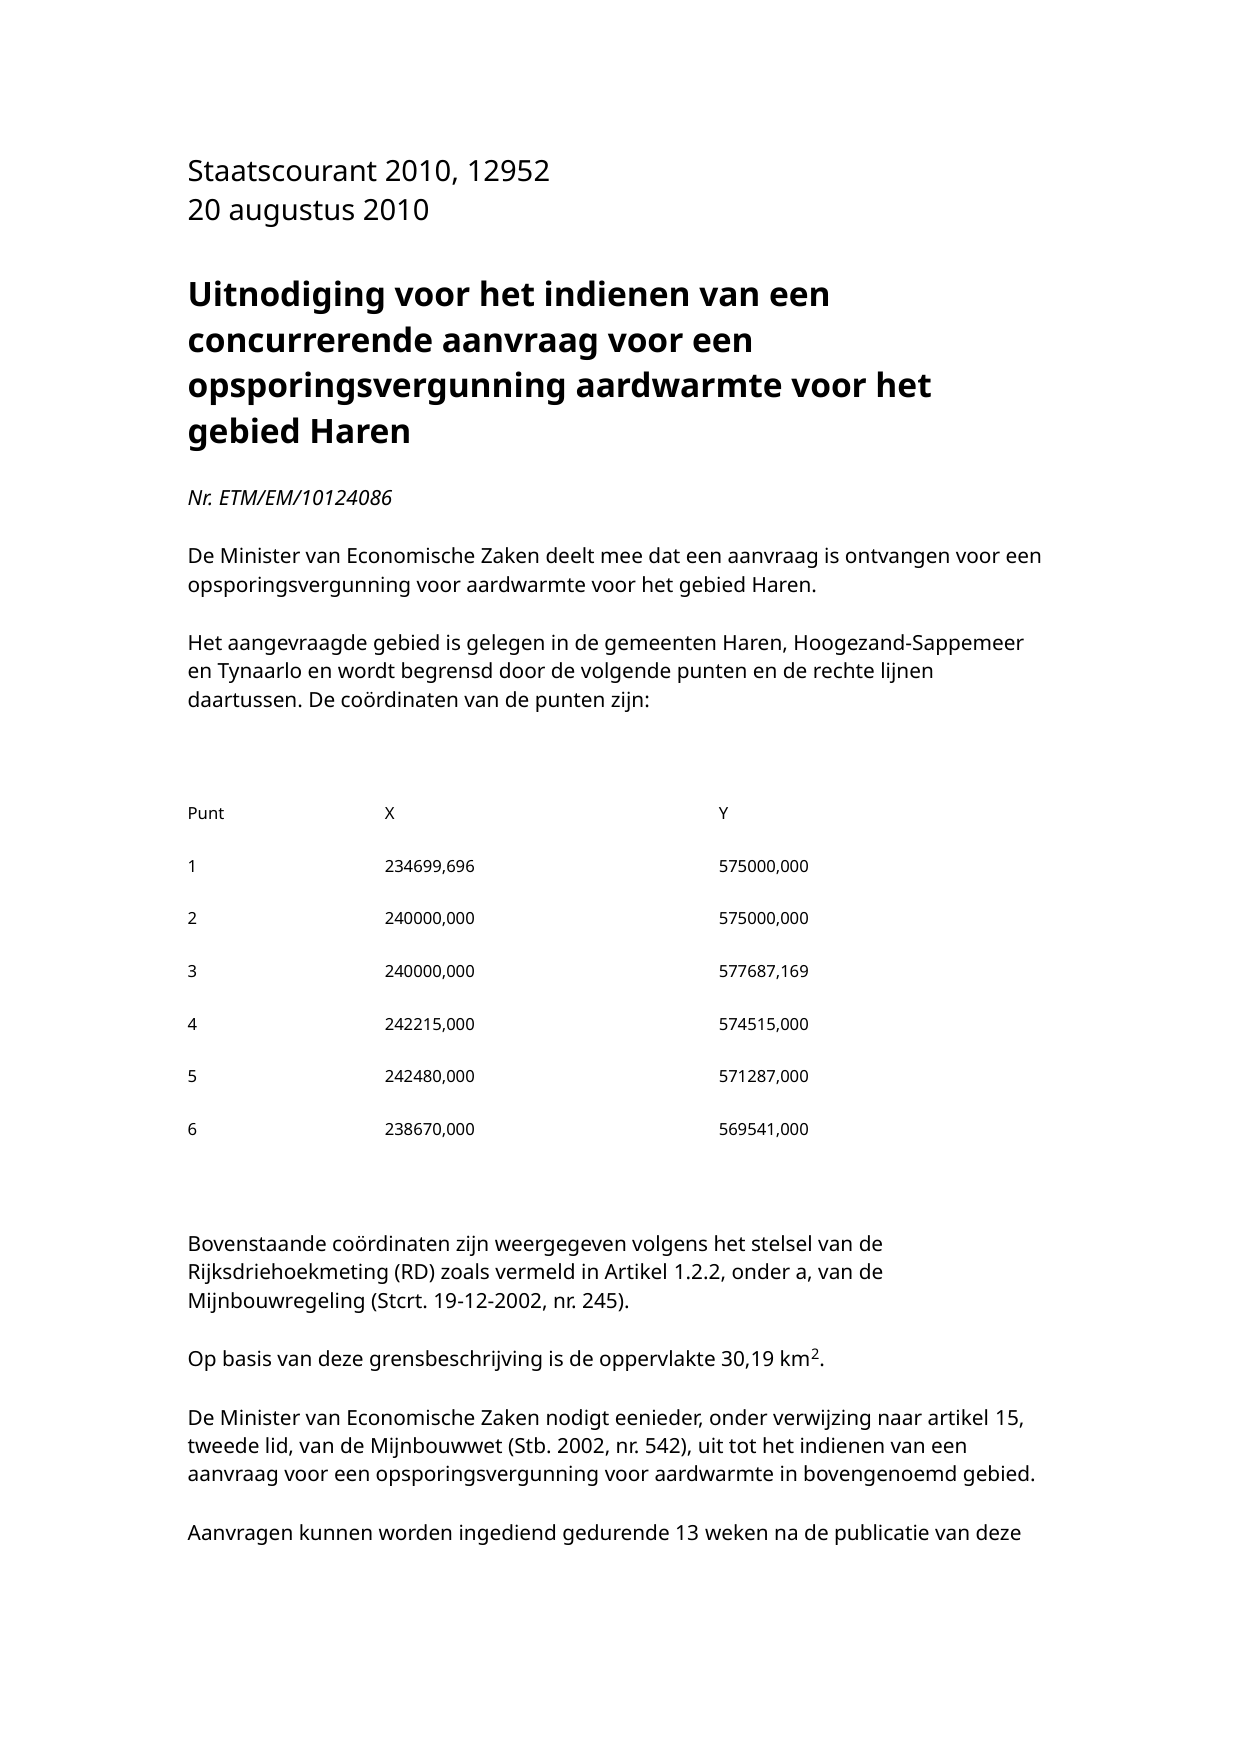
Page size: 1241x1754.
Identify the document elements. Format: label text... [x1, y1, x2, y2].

text Bovenstaande coördinaten zijn weergegeven volgens het stelsel van de Rijksdriehoekmeting (RD) zoals vermeld in Artikel 1.2.2, onder a, van de Mijnbouwregeling (Stcrt. 19-12-2002, nr. 245). [187, 1229, 1053, 1314]
subtitle Uitnodiging voor het indienen van een concurrerende aanvraag voor een opsporingsvergunning aardwarmte voor het gebied Haren [187, 271, 1053, 453]
text De Minister van Economische Zaken nodigt eenieder, onder verwijzing naar artikel 15, tweede lid, van de Mijnbouwwet (Stb. 2002, nr. 542), uit tot het indienen van een aanvraag voor een opsporingsvergunning voor aardwarmte in bovengenoemd gebied. [187, 1403, 1053, 1488]
table_cell 574515,000 [719, 1012, 1053, 1065]
table_cell 238670,000 [385, 1118, 718, 1170]
table_cell 240000,000 [385, 907, 718, 959]
table_cell 1 [188, 854, 384, 907]
table_cell 242215,000 [385, 1012, 718, 1065]
text Aanvragen kunnen worden ingediend gedurende 13 weken na de publicatie van deze [187, 1518, 1053, 1546]
table_cell 577687,169 [719, 960, 1053, 1012]
table_cell 2 [188, 907, 384, 959]
table_cell 6 [188, 1118, 384, 1170]
table_header Y [719, 801, 1053, 854]
table_cell 3 [188, 960, 384, 1012]
table_cell 575000,000 [719, 854, 1053, 907]
table_cell 571287,000 [719, 1065, 1053, 1118]
table_cell 575000,000 [719, 907, 1053, 959]
table_cell 5 [188, 1065, 384, 1118]
table_cell 242480,000 [385, 1065, 718, 1118]
text Op basis van deze grensbeschrijving is de oppervlakte 30,19 km2. [187, 1344, 1053, 1373]
table_cell 569541,000 [719, 1118, 1053, 1170]
table_cell 4 [188, 1012, 384, 1065]
text De Minister van Economische Zaken deelt mee dat een aanvraag is ontvangen voor een opsporingsvergunning voor aardwarmte voor het gebied Haren. [187, 541, 1053, 598]
text Het aangevraagde gebied is gelegen in de gemeenten Haren, Hoogezand-Sappemeer en Tynaarlo en wordt begrensd door de volgende punten en de rechte lijnen daartussen. De coördinaten van de punten zijn: [187, 628, 1053, 713]
text Nr. ETM/EM/10124086 [187, 483, 1053, 511]
text Staatscourant 2010, 12952 [187, 150, 1053, 190]
text 20 augustus 2010 [187, 190, 1053, 229]
table_cell 240000,000 [385, 960, 718, 1012]
table_header X [385, 801, 718, 854]
table_cell 234699,696 [385, 854, 718, 907]
table_header Punt [188, 801, 384, 854]
